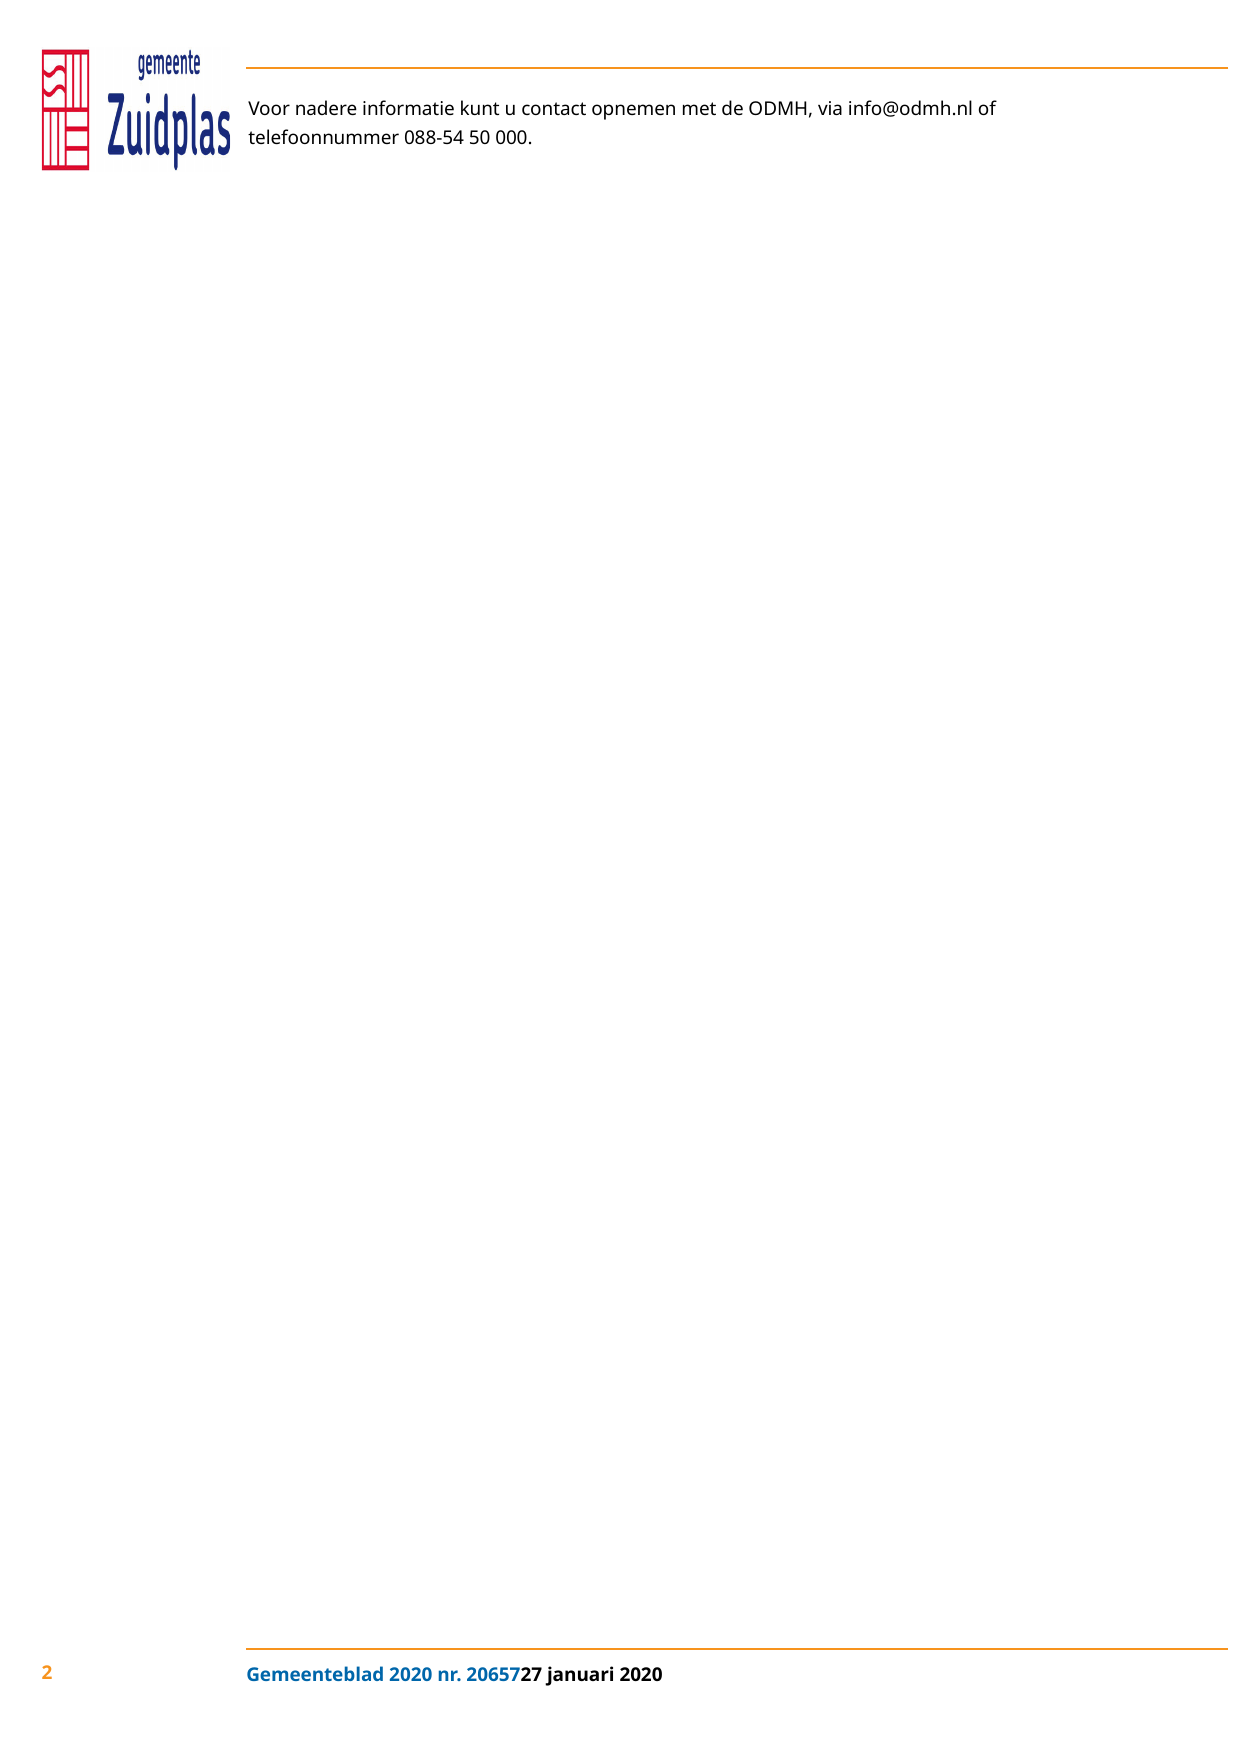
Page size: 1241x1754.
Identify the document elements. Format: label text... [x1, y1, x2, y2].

text Voor nadere informatie kunt u contact opnemen met de ODMH, via info@odmh.nl of telefoonnummer 088-54 50 000. [248, 95, 1152, 150]
picture [41, 47, 231, 172]
